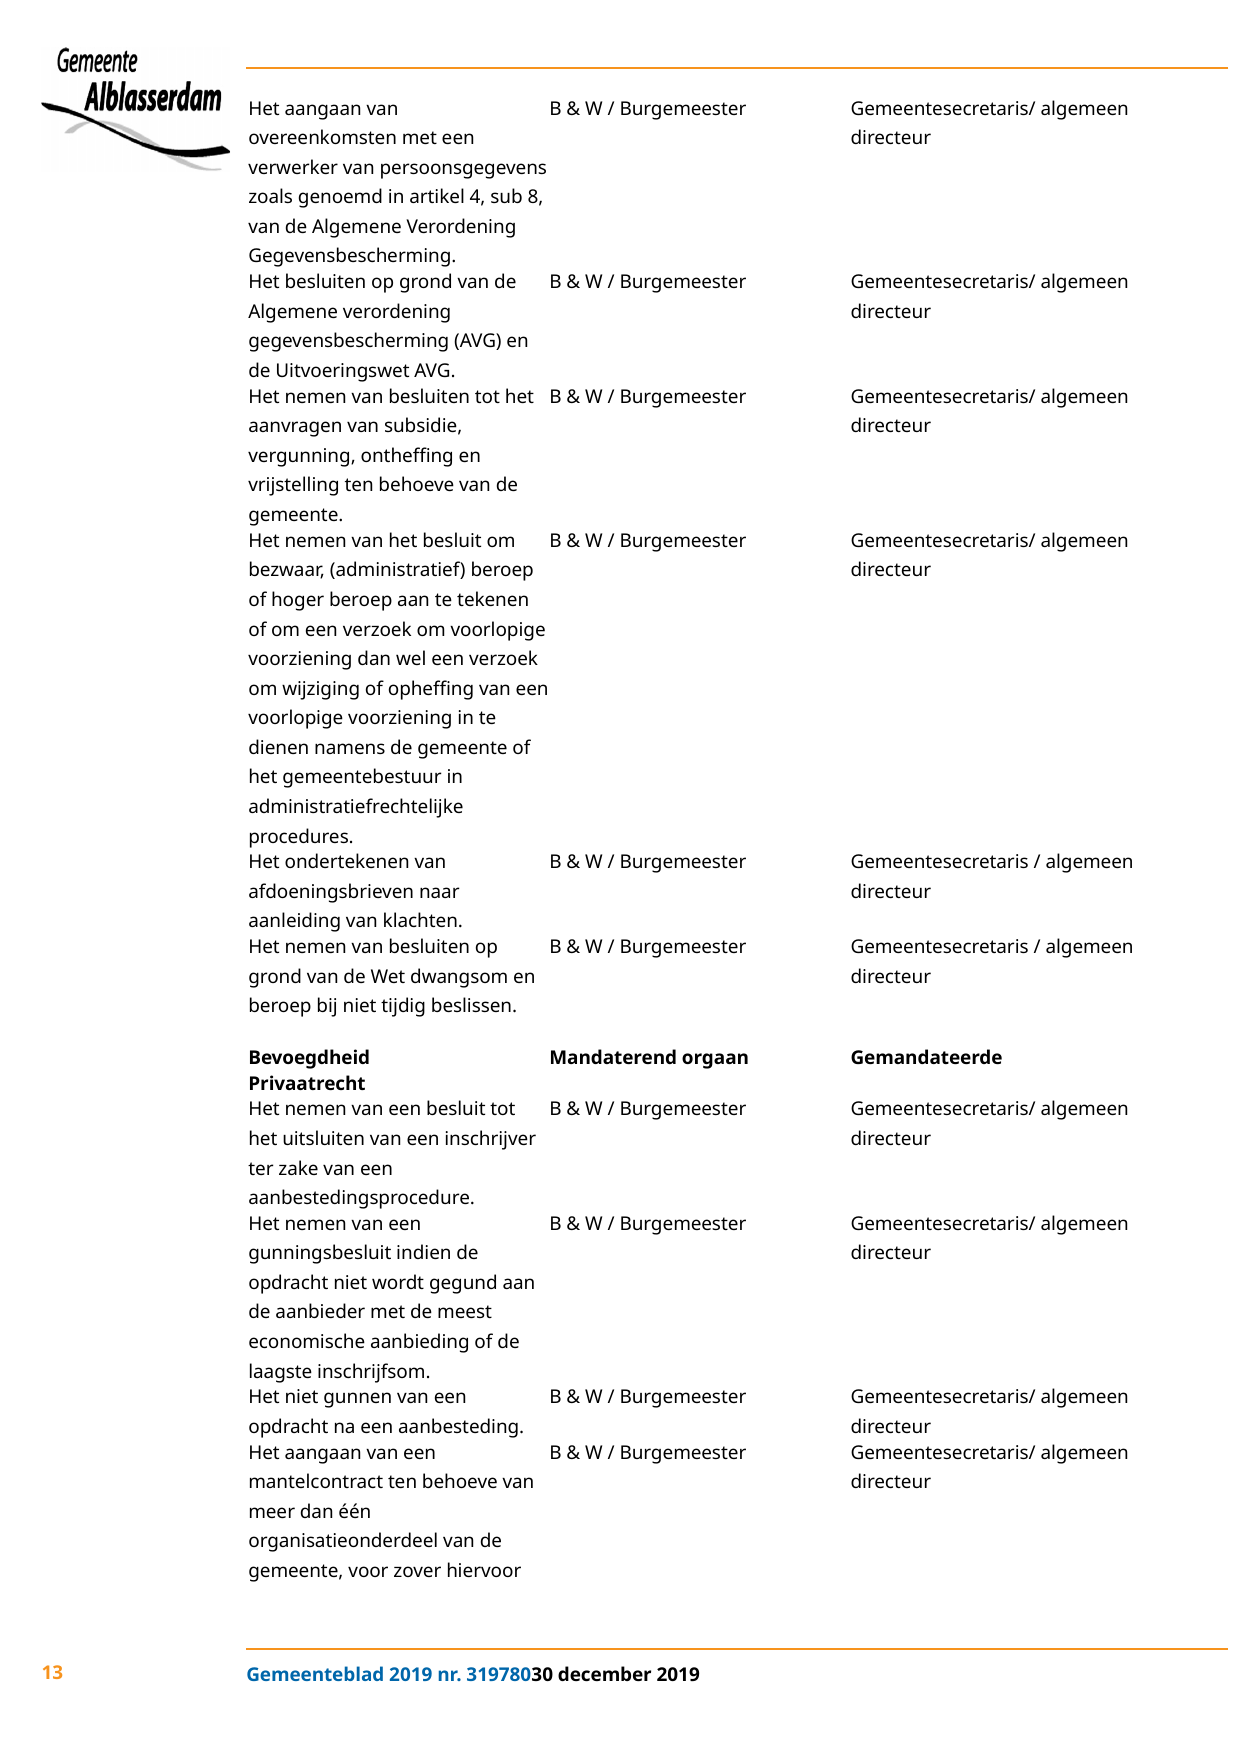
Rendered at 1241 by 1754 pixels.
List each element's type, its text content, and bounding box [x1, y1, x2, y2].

table_cell Het nemen van besluiten tot het aanvragen van subsidie, vergunning, ontheffing en vrijstelling ten behoeve van de gemeente. [248, 383, 549, 527]
table_cell Het nemen van een besluit tot het uitsluiten van een inschrijver ter zake van een aanbestedingsprocedure. [248, 1096, 549, 1210]
table_cell B & W / Burgemeester [549, 1210, 850, 1384]
table_cell Het besluiten op grond van de Algemene verordening gegevensbescherming (AVG) en de Uitvoeringswet AVG. [248, 269, 549, 383]
table_cell B & W / Burgemeester [549, 934, 850, 1018]
table_cell [248, 1018, 1152, 1044]
table_cell B & W / Burgemeester [549, 1439, 850, 1583]
table_cell B & W / Burgemeester [549, 269, 850, 383]
table_cell Gemeentesecretaris / algemeen directeur [850, 849, 1152, 933]
picture [41, 47, 231, 172]
table_cell Gemeentesecretaris/ algemeen directeur [850, 383, 1152, 527]
table_cell Mandaterend orgaan [549, 1044, 850, 1070]
table_cell [850, 1070, 1152, 1096]
table_cell Gemeentesecretaris/ algemeen directeur [850, 269, 1152, 383]
table_cell B & W / Burgemeester [549, 383, 850, 527]
table_cell Het nemen van een gunningsbesluit indien de opdracht niet wordt gegund aan de aanbieder met de meest economische aanbieding of de laagste inschrijfsom. [248, 1210, 549, 1384]
table_cell Het niet gunnen van een opdracht na een aanbesteding. [248, 1384, 549, 1439]
table_cell Het aangaan van een mantelcontract ten behoeve van meer dan één organisatieonderdeel van de gemeente, voor zover hiervoor [248, 1439, 549, 1583]
table_cell Bevoegdheid [248, 1044, 549, 1070]
table_cell Privaatrecht [248, 1070, 549, 1096]
table_cell Het nemen van het besluit om bezwaar, (administratief) beroep of hoger beroep aan te tekenen of om een verzoek om voorlopige voorziening dan wel een verzoek om wijziging of opheffing van een voorlopige voorziening in te dienen namens de gemeente of het gemeentebestuur in administratiefrechtelijke procedures. [248, 527, 549, 848]
table_cell Gemeentesecretaris/ algemeen directeur [850, 527, 1152, 848]
table_cell B & W / Burgemeester [549, 849, 850, 933]
table_cell B & W / Burgemeester [549, 95, 850, 268]
table_cell Gemeentesecretaris / algemeen directeur [850, 934, 1152, 1018]
table_cell Gemandateerde [850, 1044, 1152, 1070]
table_cell Gemeentesecretaris/ algemeen directeur [850, 1096, 1152, 1210]
table_cell Gemeentesecretaris/ algemeen directeur [850, 95, 1152, 268]
table_cell B & W / Burgemeester [549, 1096, 850, 1210]
table_cell Het ondertekenen van afdoeningsbrieven naar aanleiding van klachten. [248, 849, 549, 933]
table_cell Het nemen van besluiten op grond van de Wet dwangsom en beroep bij niet tijdig beslissen. [248, 934, 549, 1018]
table_cell Het aangaan van overeenkomsten met een verwerker van persoonsgegevens zoals genoemd in artikel 4, sub 8, van de Algemene Verordening Gegevensbescherming. [248, 95, 549, 268]
table_cell B & W / Burgemeester [549, 1384, 850, 1439]
table_cell Gemeentesecretaris/ algemeen directeur [850, 1384, 1152, 1439]
table_cell Gemeentesecretaris/ algemeen directeur [850, 1210, 1152, 1384]
table_cell B & W / Burgemeester [549, 527, 850, 848]
table_cell Gemeentesecretaris/ algemeen directeur [850, 1439, 1152, 1583]
table_cell [549, 1070, 850, 1096]
